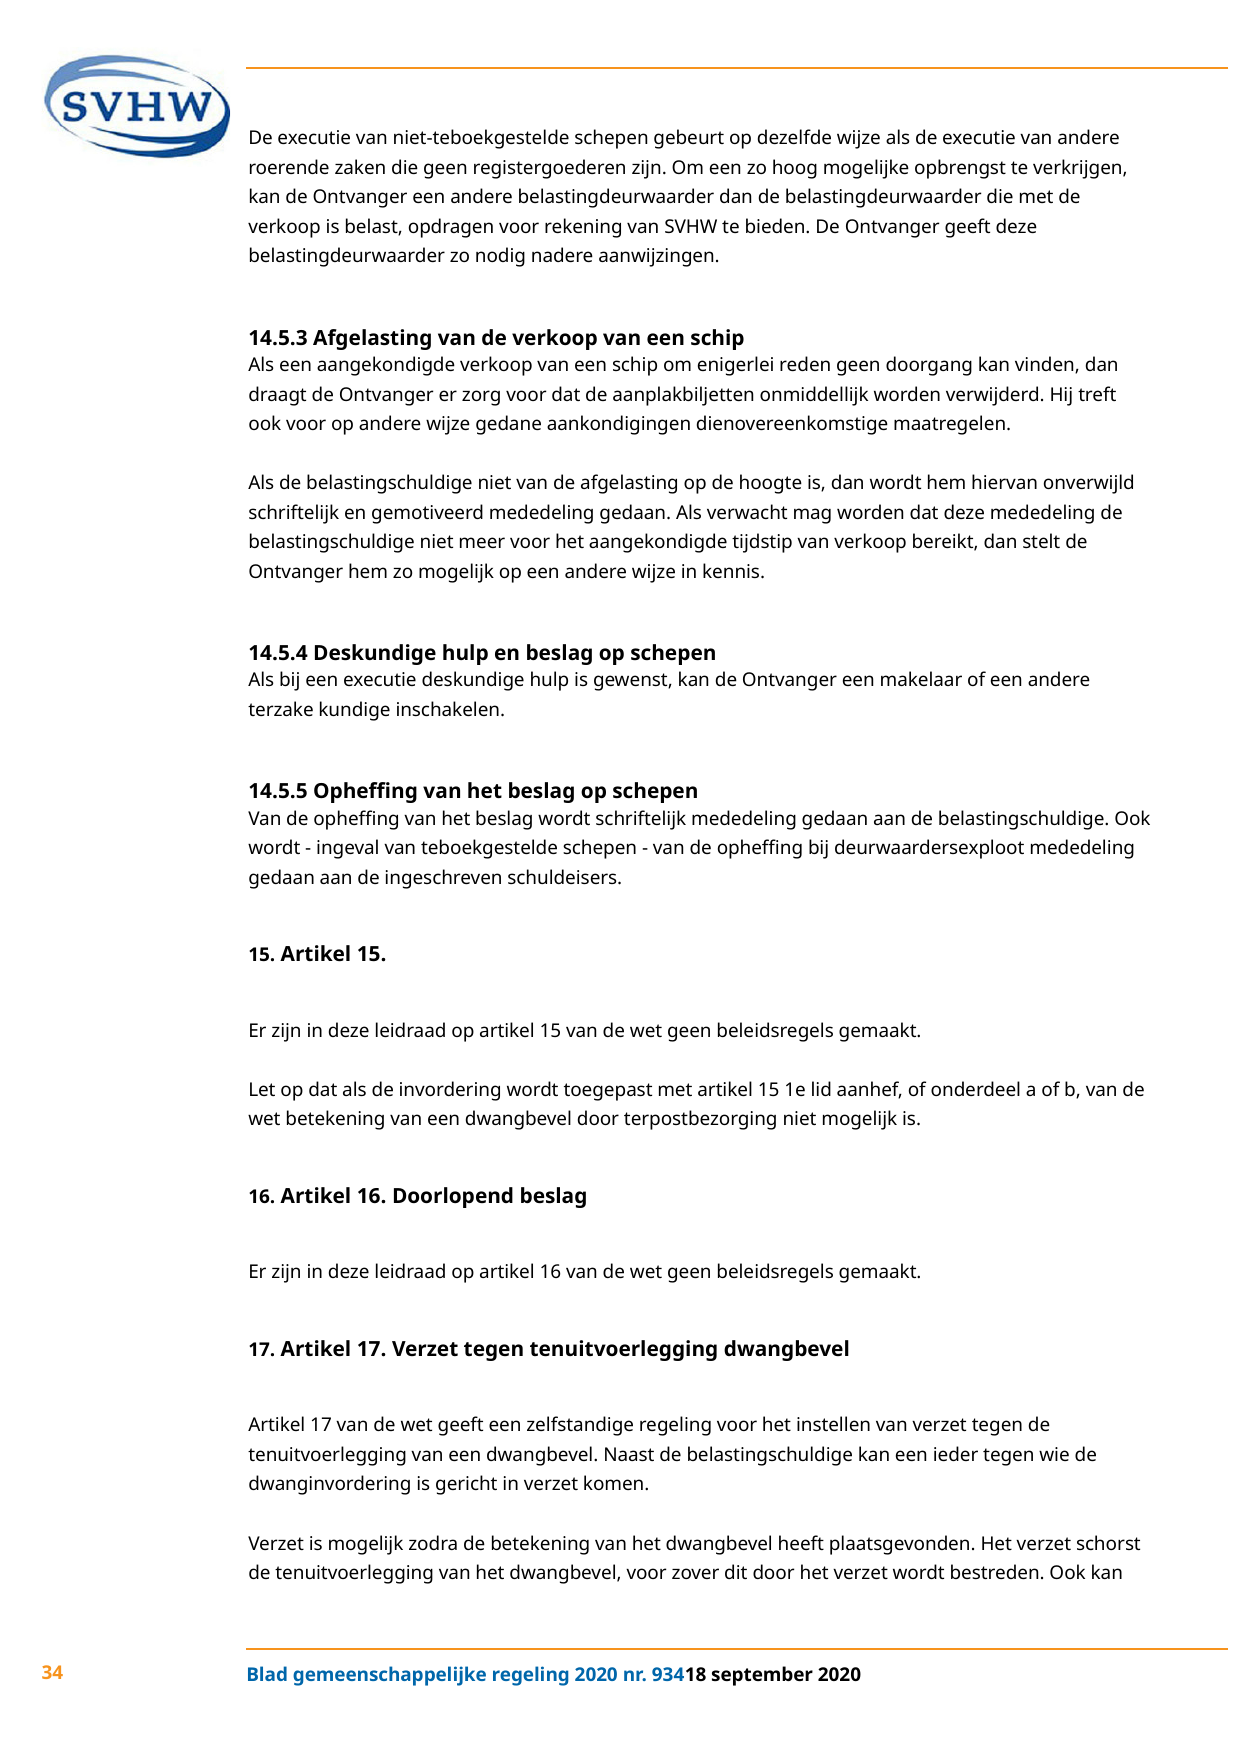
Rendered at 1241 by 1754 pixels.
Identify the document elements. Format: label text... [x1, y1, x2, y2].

text Als bij een executie deskundige hulp is gewenst, kan de Ontvanger een makelaar of een andere terzake kundige inschakelen. [248, 667, 1152, 722]
text Verzet is mogelijk zodra de betekening van het dwangbevel heeft plaatsgevonden. Het verzet schorst de tenuitvoerlegging van het dwangbevel, voor zover dit door het verzet wordt bestreden. Ook kan [248, 1530, 1152, 1585]
text 14.5.4 Deskundige hulp en beslag op schepen [248, 638, 1152, 667]
text 14.5.3 Afgelasting van de verkoop van een schip [248, 323, 1152, 351]
text Artikel 17 van de wet geeft een zelfstandige regeling voor het instellen van verzet tegen de tenuitvoerlegging van een dwangbevel. Naast de belastingschuldige kan een ieder tegen wie de dwanginvordering is gericht in verzet komen. [248, 1411, 1152, 1496]
text 15. Artikel 15. [248, 939, 1152, 967]
text Als de belastingschuldige niet van de afgelasting op de hoogte is, dan wordt hem hiervan onverwijld schriftelijk en gemotiveerd mededeling gedaan. Als verwacht mag worden dat deze mededeling de belastingschuldige niet meer voor het aangekondigde tijdstip van verkoop bereikt, dan stelt de Ontvanger hem zo mogelijk op een andere wijze in kennis. [248, 469, 1152, 584]
text 17. Artikel 17. Verzet tegen tenuitvoerlegging dwangbevel [248, 1334, 1152, 1362]
text Er zijn in deze leidraad op artikel 16 van de wet geen beleidsregels gemaakt. [248, 1258, 1152, 1284]
text 16. Artikel 16. Doorlopend beslag [248, 1181, 1152, 1209]
text Als een aangekondigde verkoop van een schip om enigerlei reden geen doorgang kan vinden, dan draagt de Ontvanger er zorg voor dat de aanplakbiljetten onmiddellijk worden verwijderd. Hij treft ook voor op andere wijze gedane aankondigingen dienovereenkomstige maatregelen. [248, 351, 1152, 436]
text 14.5.5 Opheffing van het beslag op schepen [248, 776, 1152, 805]
picture [41, 47, 231, 172]
text De executie van niet-teboekgestelde schepen gebeurt op dezelfde wijze als de executie van andere roerende zaken die geen registergoederen zijn. Om een zo hoog mogelijke opbrengst te verkrijgen, kan de Ontvanger een andere belastingdeurwaarder dan de belastingdeurwaarder die met de verkoop is belast, opdragen voor rekening van SVHW te bieden. De Ontvanger geeft deze belastingdeurwaarder zo nodig nadere aanwijzingen. [248, 124, 1152, 268]
text Van de opheffing van het beslag wordt schriftelijk mededeling gedaan aan de belastingschuldige. Ook wordt - ingeval van teboekgestelde schepen - van de opheffing bij deurwaardersexploot mededeling gedaan aan de ingeschreven schuldeisers. [248, 805, 1152, 889]
text Er zijn in deze leidraad op artikel 15 van de wet geen beleidsregels gemaakt. [248, 1017, 1152, 1042]
text Let op dat als de invordering wordt toegepast met artikel 15 1e lid aanhef, of onderdeel a of b, van de wet betekening van een dwangbevel door terpostbezorging niet mogelijk is. [248, 1076, 1152, 1131]
